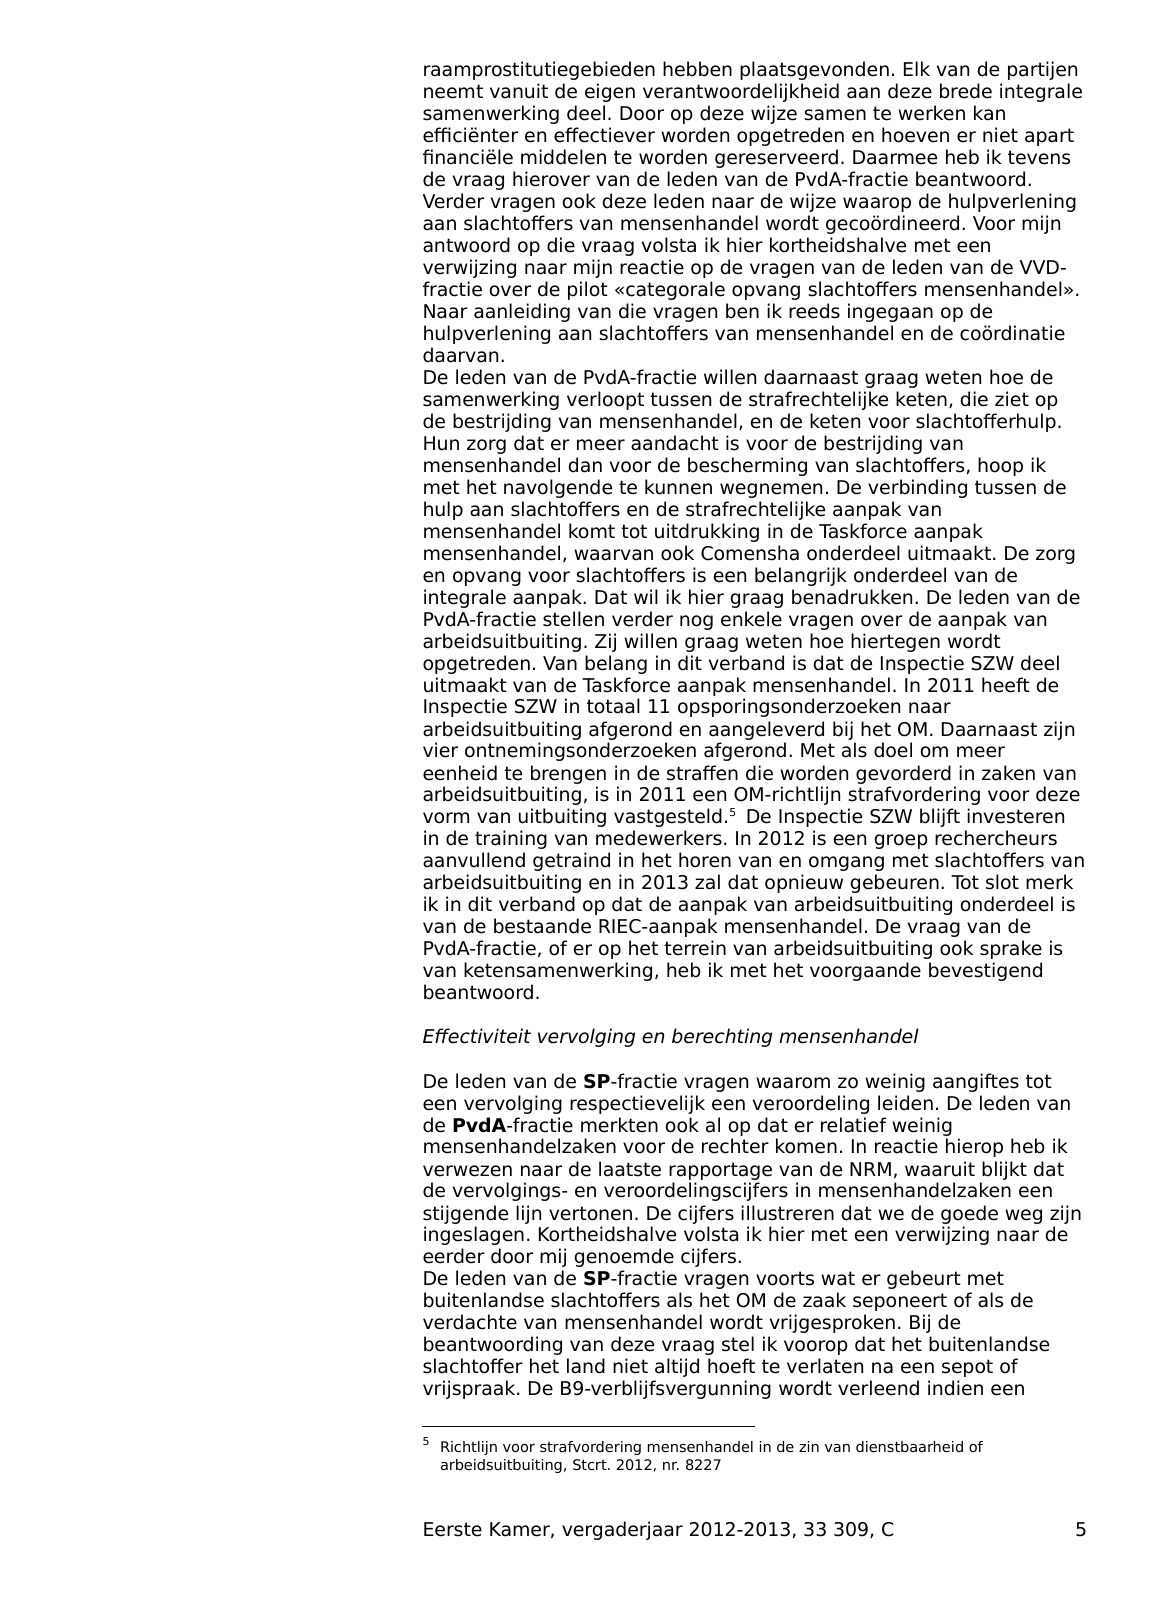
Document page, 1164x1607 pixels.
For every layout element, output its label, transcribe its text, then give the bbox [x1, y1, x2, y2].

text De leden van de PvdA-fractie willen daarnaast graag weten hoe de samenwerking verloopt tussen de strafrechtelijke keten, die ziet op de bestrijding van mensenhandel, en de keten voor slachtofferhulp. Hun zorg dat er meer aandacht is voor de bestrijding van mensenhandel dan voor de bescherming van slachtoffers, hoop ik met het navolgende te kunnen wegnemen. De verbinding tussen de hulp aan slachtoffers en de strafrechtelijke aanpak van mensenhandel komt tot uitdrukking in de Taskforce aanpak mensenhandel, waarvan ook Comensha onderdeel uitmaakt. De zorg en opvang voor slachtoffers is een belangrijk onderdeel van de integrale aanpak. Dat wil ik hier graag benadrukken. De leden van de PvdA-fractie stellen verder nog enkele vragen over de aanpak van arbeidsuitbuiting. Zij willen graag weten hoe hiertegen wordt opgetreden. Van belang in dit verband is dat de Inspectie SZW deel uitmaakt van de Taskforce aanpak mensenhandel. In 2011 heeft de Inspectie SZW in totaal 11 opsporingsonderzoeken naar arbeidsuitbuiting afgerond en aangeleverd bij het OM. Daarnaast zijn vier ontnemingsonderzoeken afgerond. Met als doel om meer eenheid te brengen in de straffen die worden gevorderd in zaken van arbeidsuitbuiting, is in 2011 een OM-richtlijn strafvordering voor deze vorm van uitbuiting vastgesteld. De Inspectie SZW blijft investeren in de training van medewerkers. In 2012 is een groep rechercheurs aanvullend getraind in het horen van en omgang met slachtoffers van arbeidsuitbuiting en in 2013 zal dat opnieuw gebeuren. Tot slot merk ik in dit verband op dat de aanpak van arbeidsuitbuiting onderdeel is van de bestaande RIEC-aanpak mensenhandel. De vraag van de PvdA-fractie, of er op het terrein van arbeidsuitbuiting ook sprake is van ketensamenwerking, heb ik met het voorgaande bevestigend beantwoord. [422, 367, 1087, 1004]
subtitle Effectiviteit vervolging en berechting mensenhandel [422, 1026, 1087, 1048]
text Richtlijn voor strafvordering mensenhandel in de zin van dienstbaarheid of arbeidsuitbuiting, Stcrt. 2012, nr. 8227 [422, 1435, 1087, 1474]
text De leden van de SP-fractie vragen waarom zo weinig aangiftes tot een vervolging respectievelijk een veroordeling leiden. De leden van de PvdA-fractie merkten ook al op dat er relatief weinig mensenhandelzaken voor de rechter komen. In reactie hierop heb ik verwezen naar de laatste rapportage van de NRM, waaruit blijkt dat de vervolgings- en veroordelingscijfers in mensenhandelzaken een stijgende lijn vertonen. De cijfers illustreren dat we de goede weg zijn ingeslagen. Kortheidshalve volsta ik hier met een verwijzing naar de eerder door mij genoemde cijfers. [422, 1071, 1087, 1268]
text raamprostitutiegebieden hebben plaatsgevonden. Elk van de partijen neemt vanuit de eigen verantwoordelijkheid aan deze brede integrale samenwerking deel. Door op deze wijze samen te werken kan efficiënter en effectiever worden opgetreden en hoeven er niet apart financiële middelen te worden gereserveerd. Daarmee heb ik tevens de vraag hierover van de leden van de PvdA-fractie beantwoord. Verder vragen ook deze leden naar de wijze waarop de hulpverlening aan slachtoffers van mensenhandel wordt gecoördineerd. Voor mijn antwoord op die vraag volsta ik hier kortheidshalve met een verwijzing naar mijn reactie op de vragen van de leden van de VVD-fractie over de pilot «categorale opvang slachtoffers mensenhandel». Naar aanleiding van die vragen ben ik reeds ingegaan op de hulpverlening aan slachtoffers van mensenhandel en de coördinatie daarvan. [422, 59, 1087, 367]
text De leden van de SP-fractie vragen voorts wat er gebeurt met buitenlandse slachtoffers als het OM de zaak seponeert of als de verdachte van mensenhandel wordt vrijgesproken. Bij de beantwoording van deze vraag stel ik voorop dat het buitenlandse slachtoffer het land niet altijd hoeft te verlaten na een sepot of vrijspraak. De B9-verblijfsvergunning wordt verleend indien een [422, 1268, 1087, 1400]
